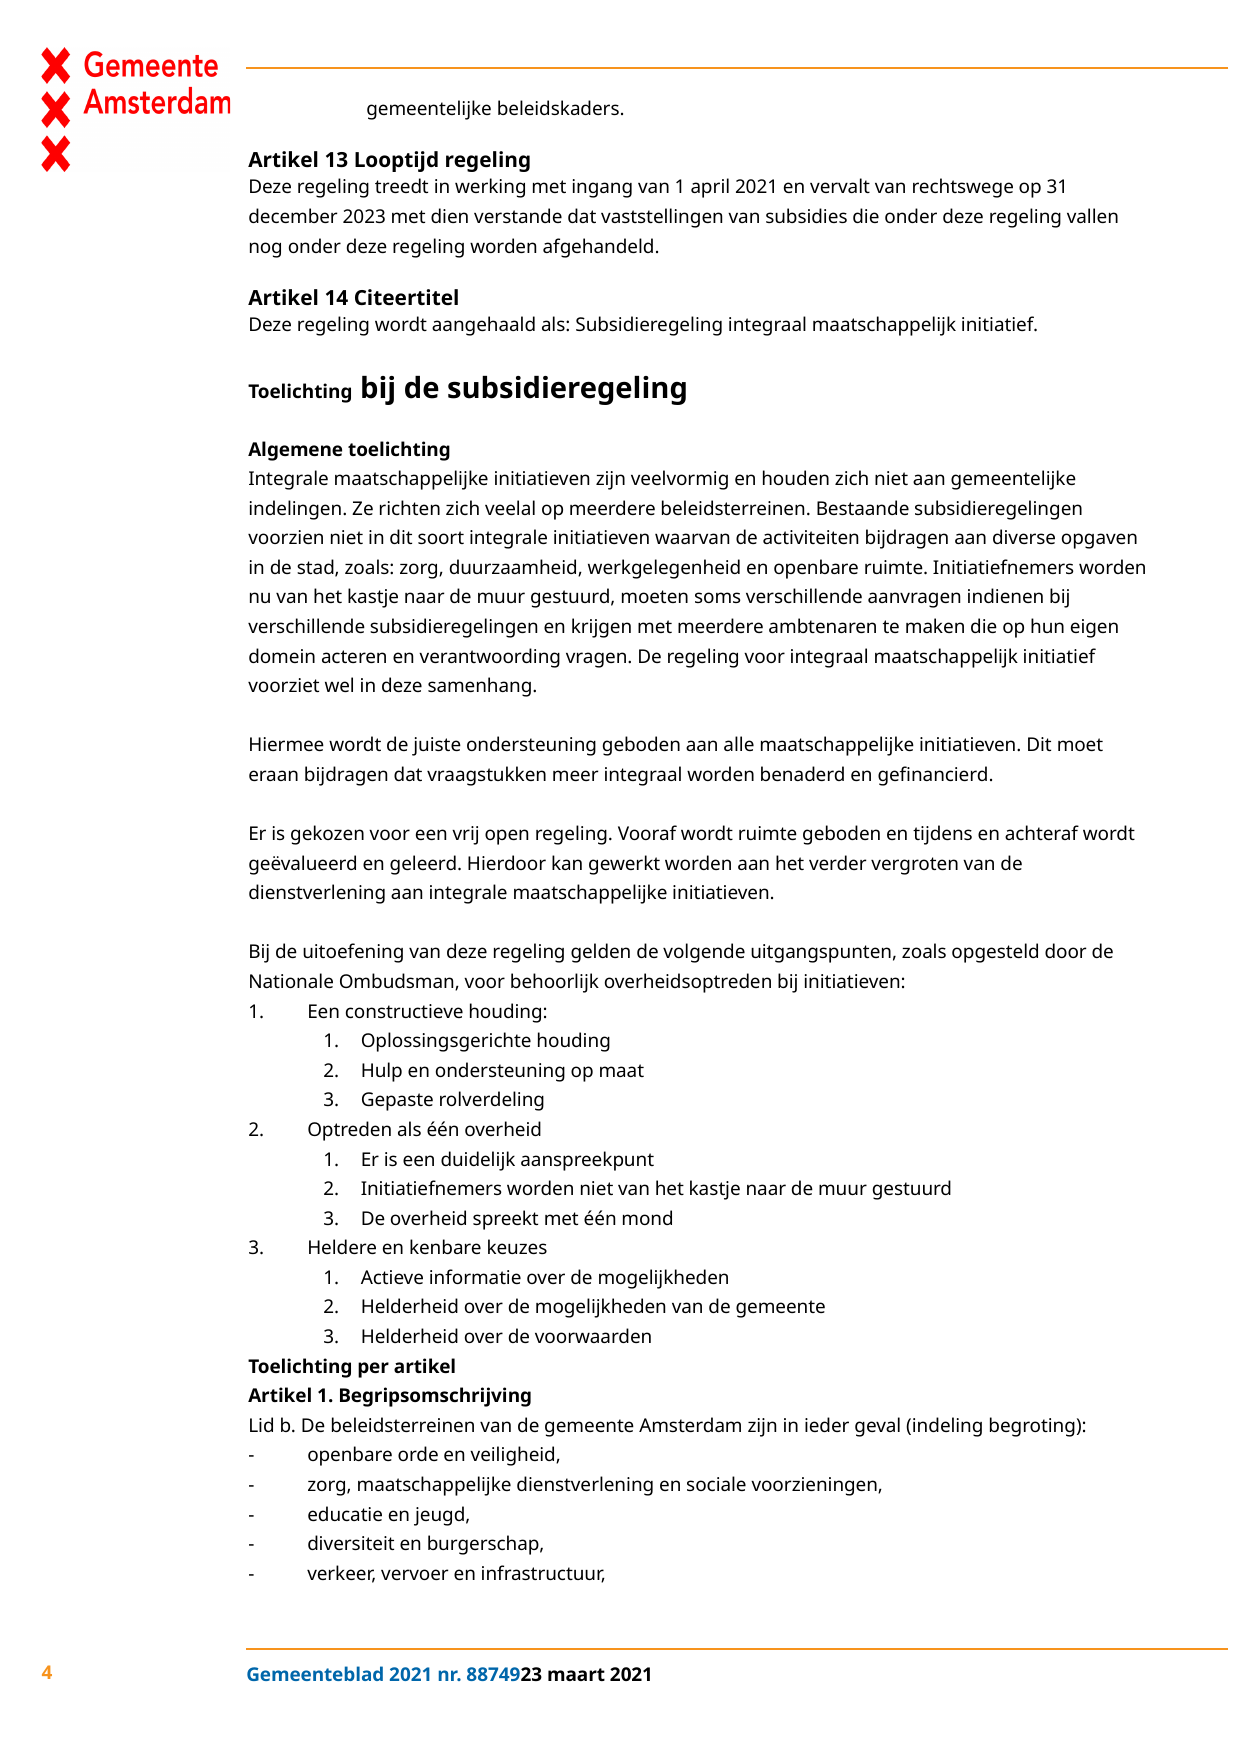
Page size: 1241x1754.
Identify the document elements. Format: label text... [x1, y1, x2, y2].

text Bij de uitoefening van deze regeling gelden de volgende uitgangspunten, zoals opgesteld door de Nationale Ombudsman, voor behoorlijk overheidsoptreden bij initiatieven: [248, 939, 1152, 994]
text Lid b. De beleidsterreinen van de gemeente Amsterdam zijn in ieder geval (indeling begroting): [248, 1412, 1152, 1438]
list Helderheid over de mogelijkheden van de gemeente [323, 1294, 1152, 1319]
list Helderheid over de voorwaarden [323, 1323, 1152, 1349]
text Artikel 14 Citeertitel [248, 283, 1152, 312]
list Hulp en ondersteuning op maat [323, 1057, 1152, 1083]
list Er is een duidelijk aanspreekpunt [323, 1146, 1152, 1172]
list zorg, maatschappelijke dienstverlening en sociale voorzieningen, [248, 1471, 1152, 1497]
text Toelichting per artikel [248, 1353, 1152, 1379]
text Artikel 13 Looptijd regeling [248, 145, 1152, 174]
list De overheid spreekt met één mond [323, 1205, 1152, 1231]
text Deze regeling treedt in werking met ingang van 1 april 2021 en vervalt van rechtswege op 31 december 2023 met dien verstande dat vaststellingen van subsidies die onder deze regeling vallen nog onder deze regeling worden afgehandeld. [248, 174, 1152, 258]
list Optreden als één overheid [248, 1116, 1152, 1142]
list educatie en jeugd, [248, 1501, 1152, 1527]
picture [41, 47, 231, 172]
list Oplossingsgerichte houding [323, 1027, 1152, 1053]
list Initiatiefnemers worden niet van het kastje naar de muur gestuurd [323, 1175, 1152, 1201]
list openbare orde en veiligheid, [248, 1442, 1152, 1467]
text Artikel 1. Begripsomschrijving [248, 1382, 1152, 1408]
list Een constructieve houding: [248, 998, 1152, 1024]
list diversiteit en burgerschap, [248, 1530, 1152, 1556]
list Actieve informatie over de mogelijkheden [323, 1264, 1152, 1290]
text Toelichting bij de subsidieregeling [248, 367, 1152, 407]
text Algemene toelichting [248, 436, 1152, 462]
list verkeer, vervoer en infrastructuur, [248, 1560, 1152, 1586]
list Gepaste rolverdeling [323, 1087, 1152, 1112]
list gemeentelijke beleidskaders. [307, 95, 1152, 121]
text Er is gekozen voor een vrij open regeling. Vooraf wordt ruimte geboden en tijdens en achteraf wordt geëvalueerd en geleerd. Hierdoor kan gewerkt worden aan het verder vergroten van de dienstverlening aan integrale maatschappelijke initiatieven. [248, 820, 1152, 905]
list Heldere en kenbare keuzes [248, 1234, 1152, 1260]
text Hiermee wordt de juiste ondersteuning geboden aan alle maatschappelijke initiatieven. Dit moet eraan bijdragen dat vraagstukken meer integraal worden benaderd en gefinancierd. [248, 732, 1152, 787]
text Integrale maatschappelijke initiatieven zijn veelvormig en houden zich niet aan gemeentelijke indelingen. Ze richten zich veelal op meerdere beleidsterreinen. Bestaande subsidieregelingen voorzien niet in dit soort integrale initiatieven waarvan de activiteiten bijdragen aan diverse opgaven in de stad, zoals: zorg, duurzaamheid, werkgelegenheid en openbare ruimte. Initiatiefnemers worden nu van het kastje naar de muur gestuurd, moeten soms verschillende aanvragen indienen bij verschillende subsidieregelingen en krijgen met meerdere ambtenaren te maken die op hun eigen domein acteren en verantwoording vragen. De regeling voor integraal maatschappelijk initiatief voorziet wel in deze samenhang. [248, 465, 1152, 698]
text Deze regeling wordt aangehaald als: Subsidieregeling integraal maatschappelijk initiatief. [248, 312, 1152, 337]
